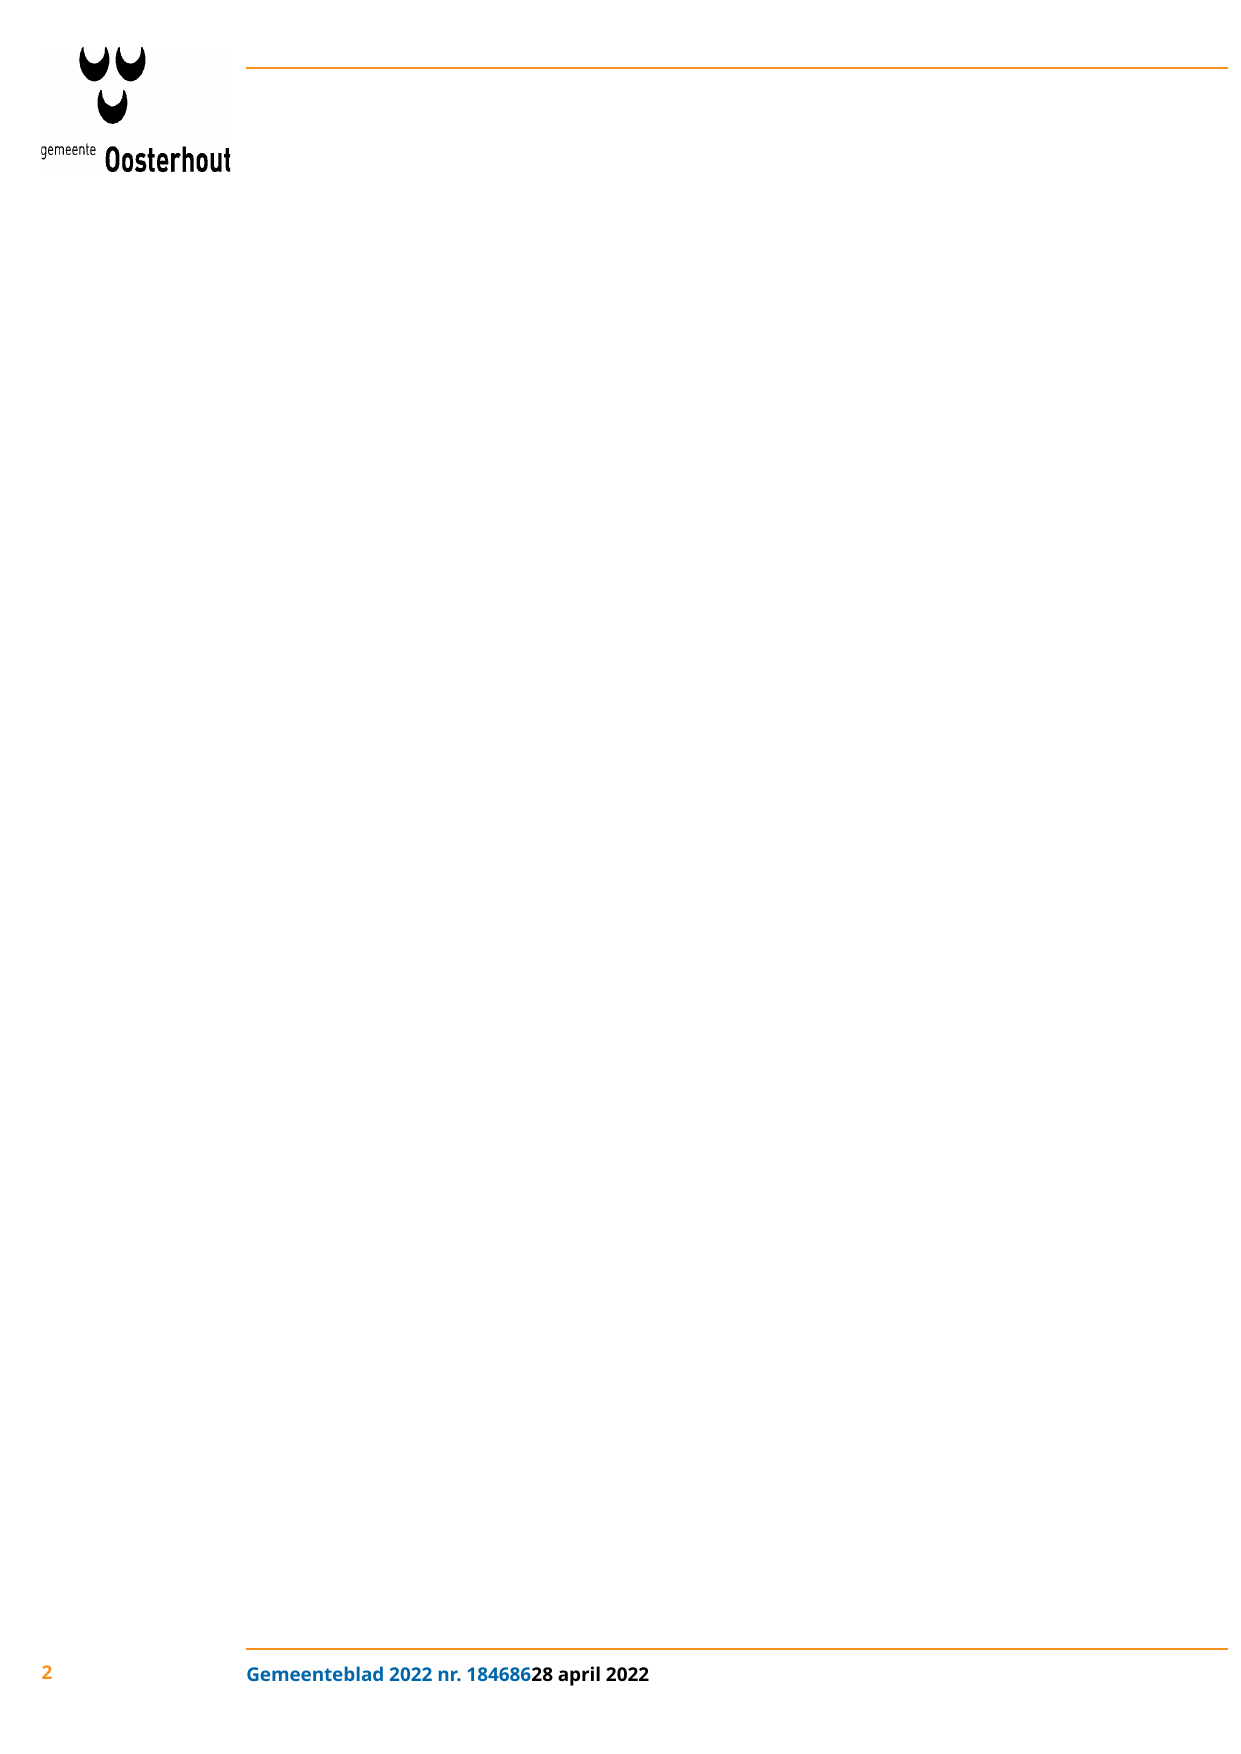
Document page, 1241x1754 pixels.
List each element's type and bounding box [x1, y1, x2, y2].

picture [41, 47, 231, 172]
